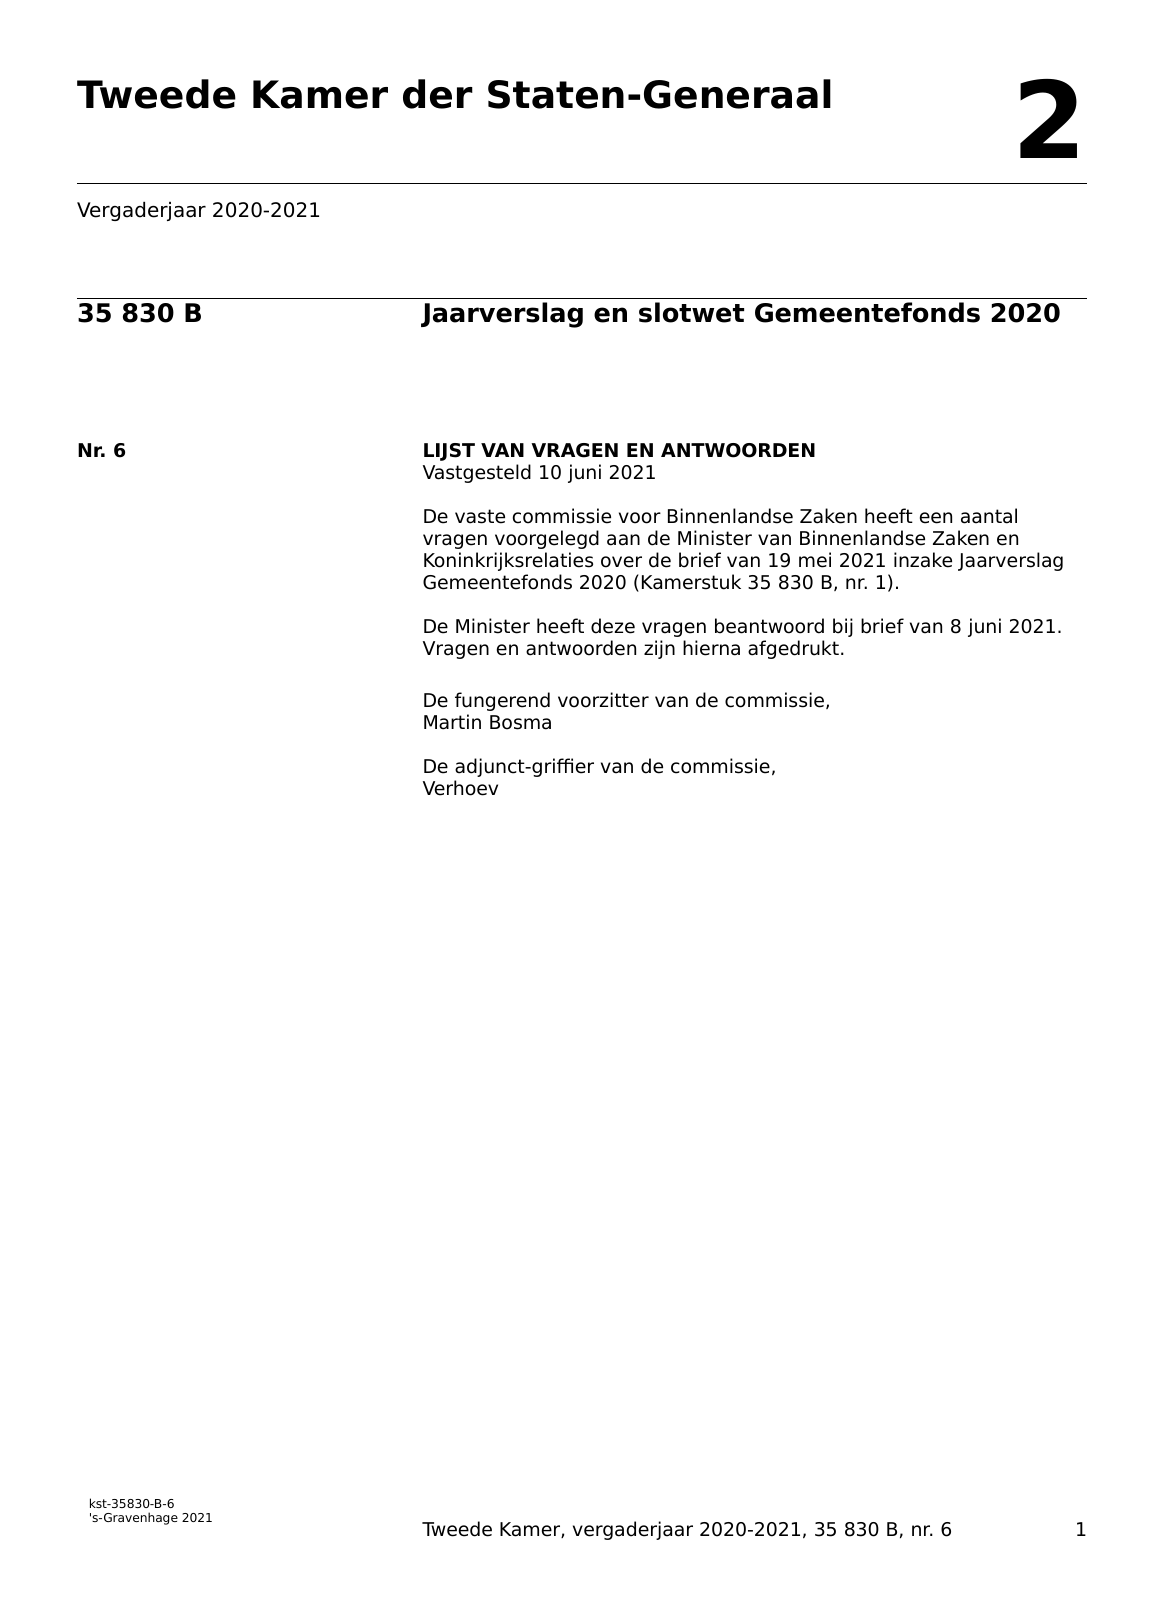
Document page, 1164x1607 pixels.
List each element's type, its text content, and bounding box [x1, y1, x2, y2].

text De vaste commissie voor Binnenlandse Zaken heeft een aantal vragen voorgelegd aan de Minister van Binnenlandse Zaken en Koninkrijksrelaties over de brief van 19 mei 2021 inzake Jaarverslag Gemeentefonds 2020 (Kamerstuk 35 830 B, nr. 1). [422, 506, 1087, 594]
subtitle Nr. 6 LIJST VAN VRAGEN EN ANTWOORDEN [77, 440, 1087, 462]
text Vastgesteld 10 juni 2021 [422, 462, 1087, 484]
table_header Tweede Kamer der Staten-Generaal [77, 59, 886, 183]
subtitle 35 830 B Jaarverslag en slotwet Gemeentefonds 2020 [77, 299, 1087, 329]
text kst-35830-B-6 [88, 1497, 323, 1511]
text De adjunct-griffier van de commissie, Verhoev [422, 756, 1087, 800]
table_header 2 [886, 59, 1087, 183]
text 's-Gravenhage 2021 [88, 1511, 323, 1525]
text De fungerend voorzitter van de commissie, Martin Bosma [422, 690, 1087, 734]
table_cell Vergaderjaar 2020-2021 [77, 184, 1087, 298]
text De Minister heeft deze vragen beantwoord bij brief van 8 juni 2021. Vragen en antwoorden zijn hierna afgedrukt. [422, 616, 1087, 660]
